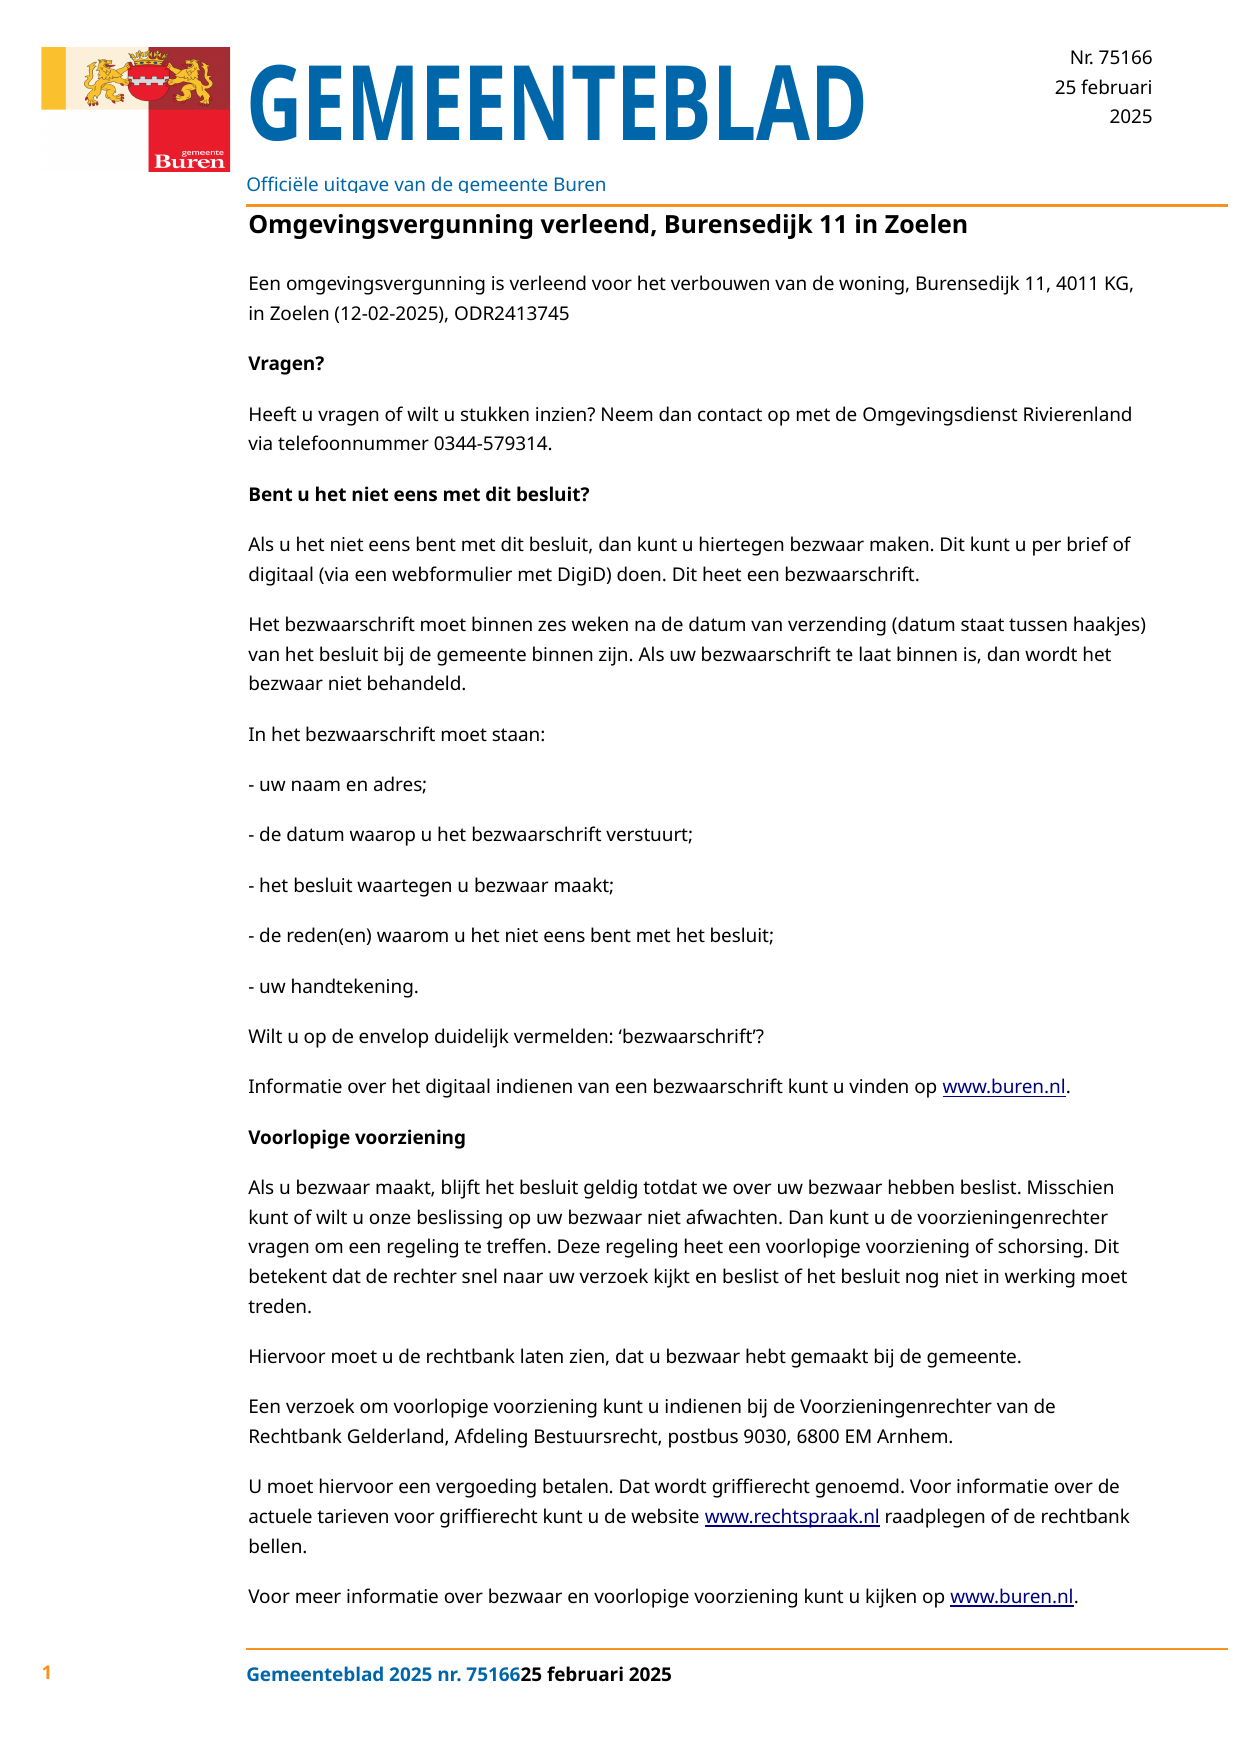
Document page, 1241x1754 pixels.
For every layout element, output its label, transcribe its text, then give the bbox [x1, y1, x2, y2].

text - uw naam en adres; [248, 771, 1152, 797]
text Het bezwaarschrift moet binnen zes weken na de datum van verzending (datum staat tussen haakjes) van het besluit bij de gemeente binnen zijn. Als uw bezwaarschrift te laat binnen is, dan wordt het bezwaar niet behandeld. [248, 611, 1152, 696]
text - de reden(en) waarom u het niet eens bent met het besluit; [248, 922, 1152, 948]
text Als u bezwaar maakt, blijft het besluit geldig totdat we over uw bezwaar hebben beslist. Misschien kunt of wilt u onze beslissing op uw bezwaar niet afwachten. Dan kunt u de voorzieningenrechter vragen om een regeling te treffen. Deze regeling heet een voorlopige voorziening of schorsing. Dit betekent dat de rechter snel naar uw verzoek kijkt en beslist of het besluit nog niet in werking moet treden. [248, 1174, 1152, 1318]
text Als u het niet eens bent met dit besluit, dan kunt u hiertegen bezwaar maken. Dit kunt u per brief of digitaal (via een webformulier met DigiD) doen. Dit heet een bezwaarschrift. [248, 531, 1152, 586]
text Hiervoor moet u de rechtbank laten zien, dat u bezwaar hebt gemaakt bij de gemeente. [248, 1343, 1152, 1369]
text - het besluit waartegen u bezwaar maakt; [248, 872, 1152, 898]
text Voor meer informatie over bezwaar en voorlopige voorziening kunt u kijken op www.buren.nl. [248, 1583, 1152, 1609]
text - uw handtekening. [248, 973, 1152, 998]
text Omgevingsvergunning verleend, Burensedijk 11 in Zoelen [248, 207, 1152, 241]
text - de datum waarop u het bezwaarschrift verstuurt; [248, 822, 1152, 847]
text U moet hiervoor een vergoeding betalen. Dat wordt griffierecht genoemd. Voor informatie over de actuele tarieven voor griffierecht kunt u de website www.rechtspraak.nl raadplegen of de rechtbank bellen. [248, 1474, 1152, 1558]
text Een omgevingsvergunning is verleend voor het verbouwen van de woning, Burensedijk 11, 4011 KG, in Zoelen (12-02-2025), ODR2413745 [248, 270, 1152, 326]
text Vragen? [248, 350, 1152, 376]
text In het bezwaarschrift moet staan: [248, 721, 1152, 746]
text Voorlopige voorziening [248, 1124, 1152, 1150]
picture [41, 47, 231, 172]
text Informatie over het digitaal indienen van een bezwaarschrift kunt u vinden op www.buren.nl. [248, 1074, 1152, 1099]
text Bent u het niet eens met dit besluit? [248, 481, 1152, 506]
text Een verzoek om voorlopige voorziening kunt u indienen bij de Voorzieningenrechter van de Rechtbank Gelderland, Afdeling Bestuursrecht, postbus 9030, 6800 EM Arnhem. [248, 1394, 1152, 1449]
text Wilt u op de envelop duidelijk vermelden: ‘bezwaarschrift’? [248, 1023, 1152, 1049]
text Heeft u vragen of wilt u stukken inzien? Neem dan contact op met de Omgevingsdienst Rivierenland via telefoonnummer 0344-579314. [248, 401, 1152, 456]
